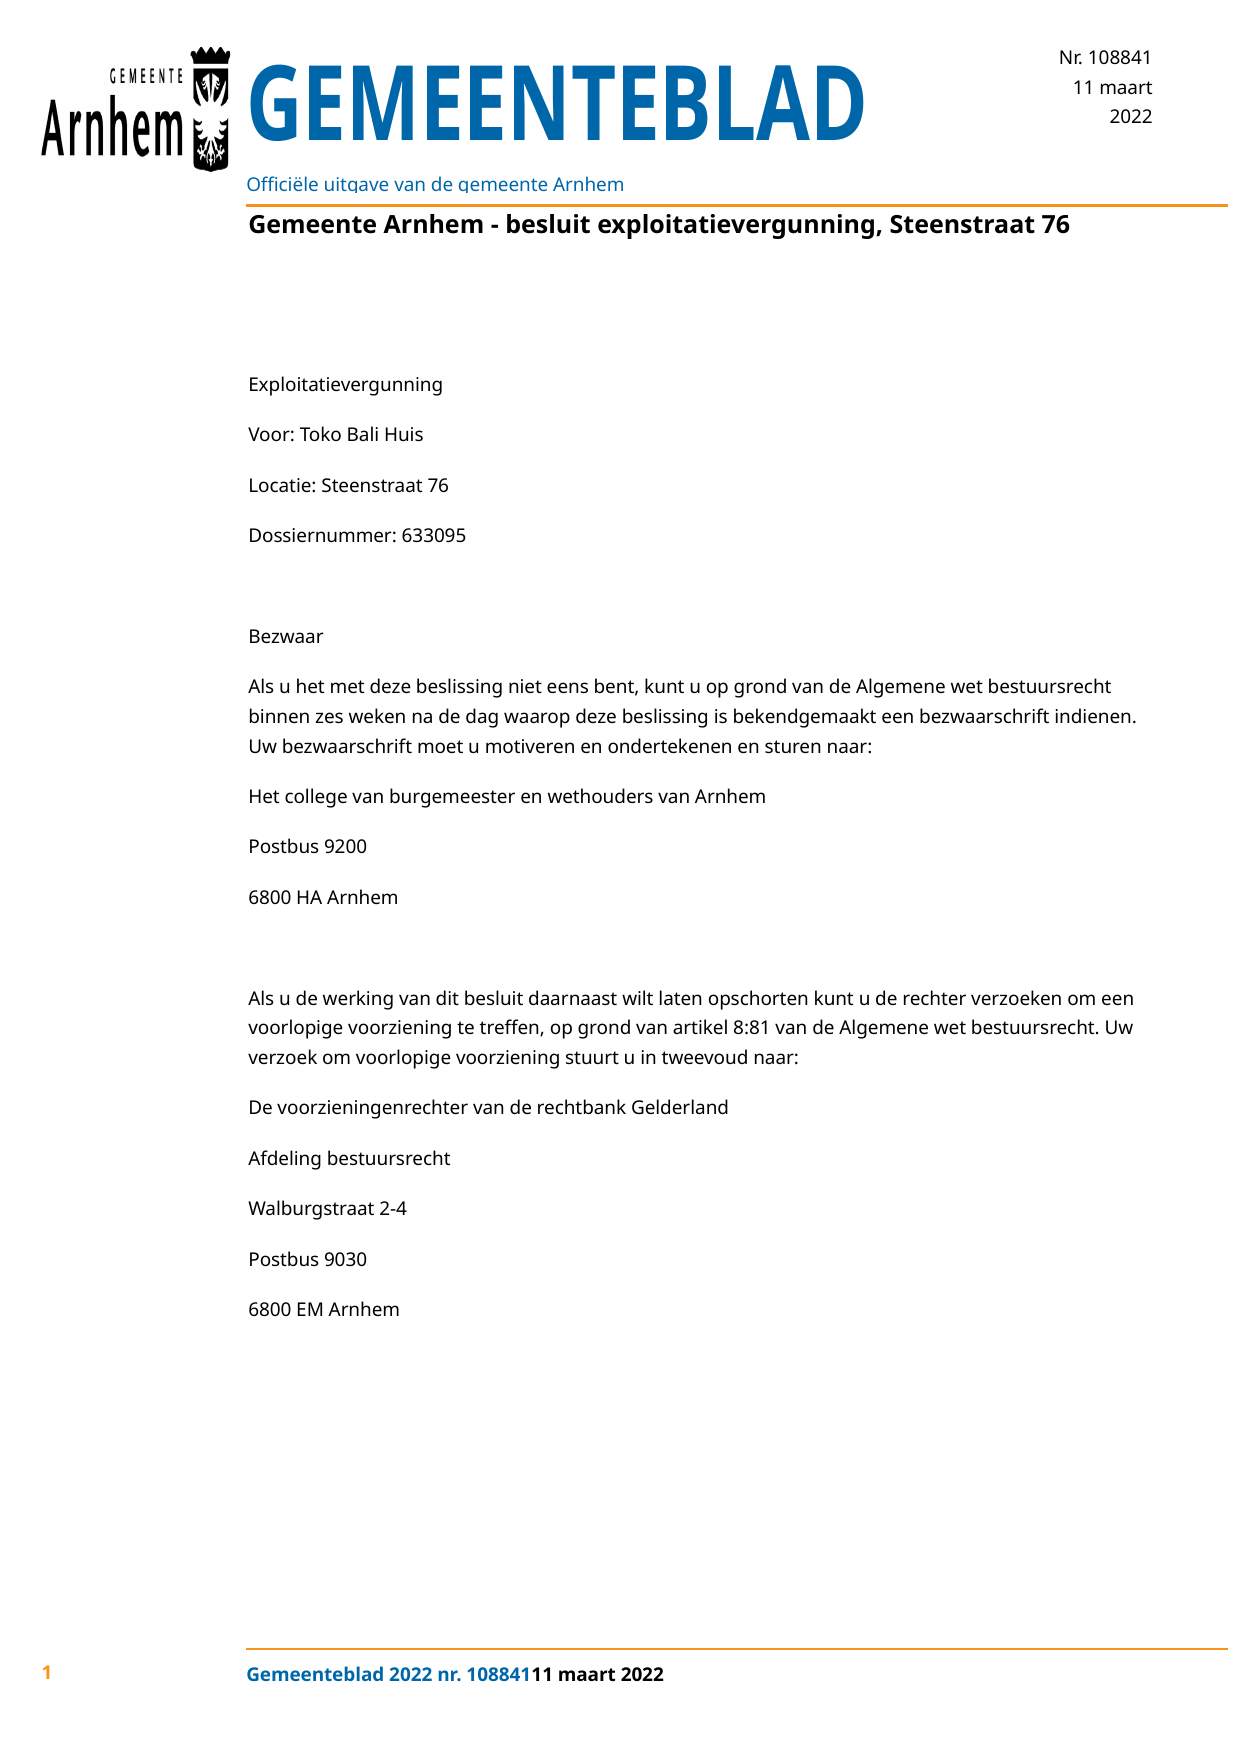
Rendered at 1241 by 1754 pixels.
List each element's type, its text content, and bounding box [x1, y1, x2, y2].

text Locatie: Steenstraat 76 [248, 472, 1152, 498]
text De voorzieningenrechter van de rechtbank Gelderland [248, 1094, 1152, 1120]
text Afdeling bestuursrecht [248, 1145, 1152, 1171]
text Postbus 9030 [248, 1246, 1152, 1271]
text 6800 EM Arnhem [248, 1296, 1152, 1322]
text Bezwaar [248, 623, 1152, 649]
text Walburgstraat 2-4 [248, 1195, 1152, 1221]
text Het college van burgemeester en wethouders van Arnhem [248, 783, 1152, 809]
text 6800 HA Arnhem [248, 884, 1152, 910]
text Voor: Toko Bali Huis [248, 422, 1152, 447]
text Gemeente Arnhem - besluit exploitatievergunning, Steenstraat 76 [248, 207, 1152, 241]
text Als u de werking van dit besluit daarnaast wilt laten opschorten kunt u de rechter verzoeken om een voorlopige voorziening te treffen, op grond van artikel 8:81 van de Algemene wet bestuursrecht. Uw verzoek om voorlopige voorziening stuurt u in tweevoud naar: [248, 985, 1152, 1070]
picture [41, 47, 231, 172]
text Exploitatievergunning [248, 371, 1152, 397]
text Dossiernummer: 633095 [248, 522, 1152, 548]
text Postbus 9200 [248, 834, 1152, 859]
text Als u het met deze beslissing niet eens bent, kunt u op grond van de Algemene wet bestuursrecht binnen zes weken na de dag waarop deze beslissing is bekendgemaakt een bezwaarschrift indienen. Uw bezwaarschrift moet u motiveren en ondertekenen en sturen naar: [248, 674, 1152, 758]
